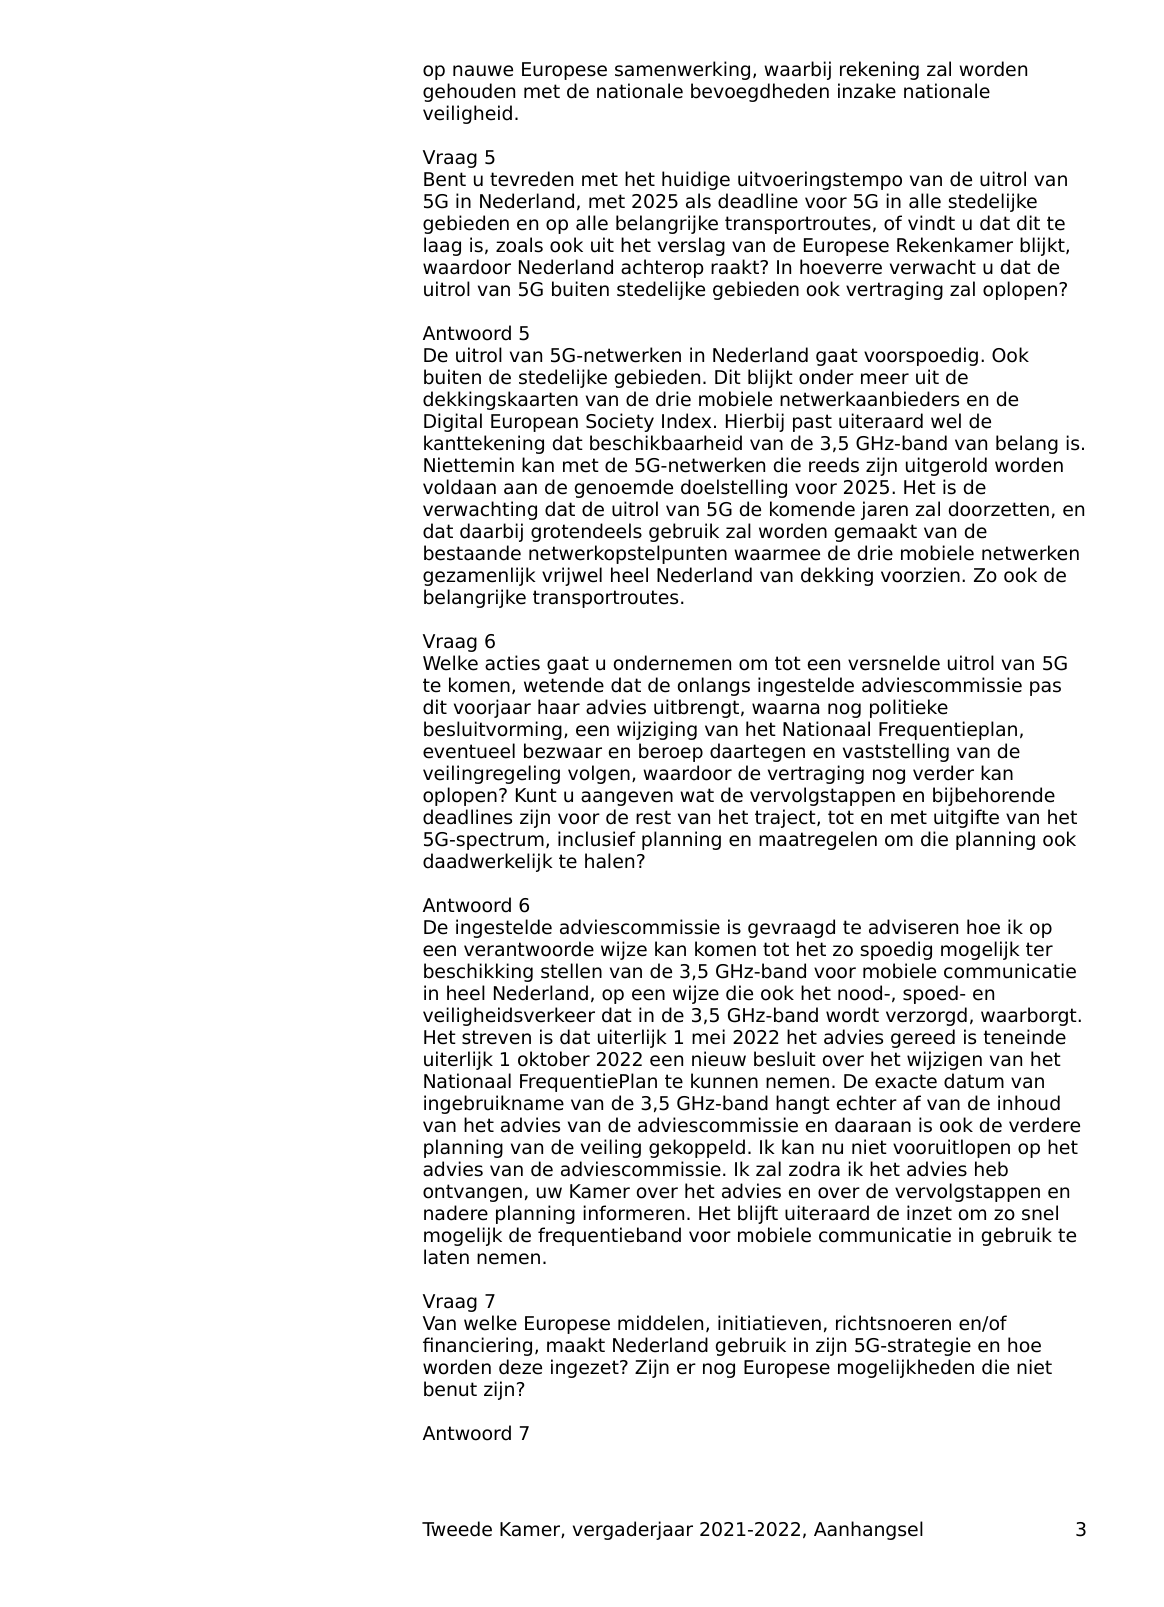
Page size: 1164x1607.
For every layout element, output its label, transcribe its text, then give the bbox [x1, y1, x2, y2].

text De ingestelde adviescommissie is gevraagd te adviseren hoe ik op een verantwoorde wijze kan komen tot het zo spoedig mogelijk ter beschikking stellen van de 3,5 GHz-band voor mobiele communicatie in heel Nederland, op een wijze die ook het nood-, spoed- en veiligheidsverkeer dat in de 3,5 GHz-band wordt verzorgd, waarborgt. Het streven is dat uiterlijk 1 mei 2022 het advies gereed is teneinde uiterlijk 1 oktober 2022 een nieuw besluit over het wijzigen van het Nationaal FrequentiePlan te kunnen nemen. De exacte datum van ingebruikname van de 3,5 GHz-band hangt echter af van de inhoud van het advies van de adviescommissie en daaraan is ook de verdere planning van de veiling gekoppeld. Ik kan nu niet vooruitlopen op het advies van de adviescommissie. Ik zal zodra ik het advies heb ontvangen, uw Kamer over het advies en over de vervolgstappen en nadere planning informeren. Het blijft uiteraard de inzet om zo snel mogelijk de frequentieband voor mobiele communicatie in gebruik te laten nemen. [422, 917, 1087, 1269]
text Welke acties gaat u ondernemen om tot een versnelde uitrol van 5G te komen, wetende dat de onlangs ingestelde adviescommissie pas dit voorjaar haar advies uitbrengt, waarna nog politieke besluitvorming, een wijziging van het Nationaal Frequentieplan, eventueel bezwaar en beroep daartegen en vaststelling van de veilingregeling volgen, waardoor de vertraging nog verder kan oplopen? Kunt u aangeven wat de vervolgstappen en bijbehorende deadlines zijn voor de rest van het traject, tot en met uitgifte van het 5G-spectrum, inclusief planning en maatregelen om die planning ook daadwerkelijk te halen? [422, 653, 1087, 873]
text Van welke Europese middelen, initiatieven, richtsnoeren en/of financiering, maakt Nederland gebruik in zijn 5G-strategie en hoe worden deze ingezet? Zijn er nog Europese mogelijkheden die niet benut zijn? [422, 1313, 1087, 1401]
text Antwoord 7 [422, 1423, 1087, 1445]
text Vraag 6 [422, 631, 1087, 653]
text Vraag 7 [422, 1291, 1087, 1313]
text op nauwe Europese samenwerking, waarbij rekening zal worden gehouden met de nationale bevoegdheden inzake nationale veiligheid. [422, 59, 1087, 125]
text Antwoord 6 [422, 895, 1087, 917]
text Vraag 5 [422, 147, 1087, 169]
text De uitrol van 5G-netwerken in Nederland gaat voorspoedig. Ook buiten de stedelijke gebieden. Dit blijkt onder meer uit de dekkingskaarten van de drie mobiele netwerkaanbieders en de Digital European Society Index. Hierbij past uiteraard wel de kanttekening dat beschikbaarheid van de 3,5 GHz-band van belang is. Niettemin kan met de 5G-netwerken die reeds zijn uitgerold worden voldaan aan de genoemde doelstelling voor 2025. Het is de verwachting dat de uitrol van 5G de komende jaren zal doorzetten, en dat daarbij grotendeels gebruik zal worden gemaakt van de bestaande netwerkopstelpunten waarmee de drie mobiele netwerken gezamenlijk vrijwel heel Nederland van dekking voorzien. Zo ook de belangrijke transportroutes. [422, 345, 1087, 609]
text Antwoord 5 [422, 323, 1087, 345]
text Bent u tevreden met het huidige uitvoeringstempo van de uitrol van 5G in Nederland, met 2025 als deadline voor 5G in alle stedelijke gebieden en op alle belangrijke transportroutes, of vindt u dat dit te laag is, zoals ook uit het verslag van de Europese Rekenkamer blijkt, waardoor Nederland achterop raakt? In hoeverre verwacht u dat de uitrol van 5G buiten stedelijke gebieden ook vertraging zal oplopen? [422, 169, 1087, 301]
